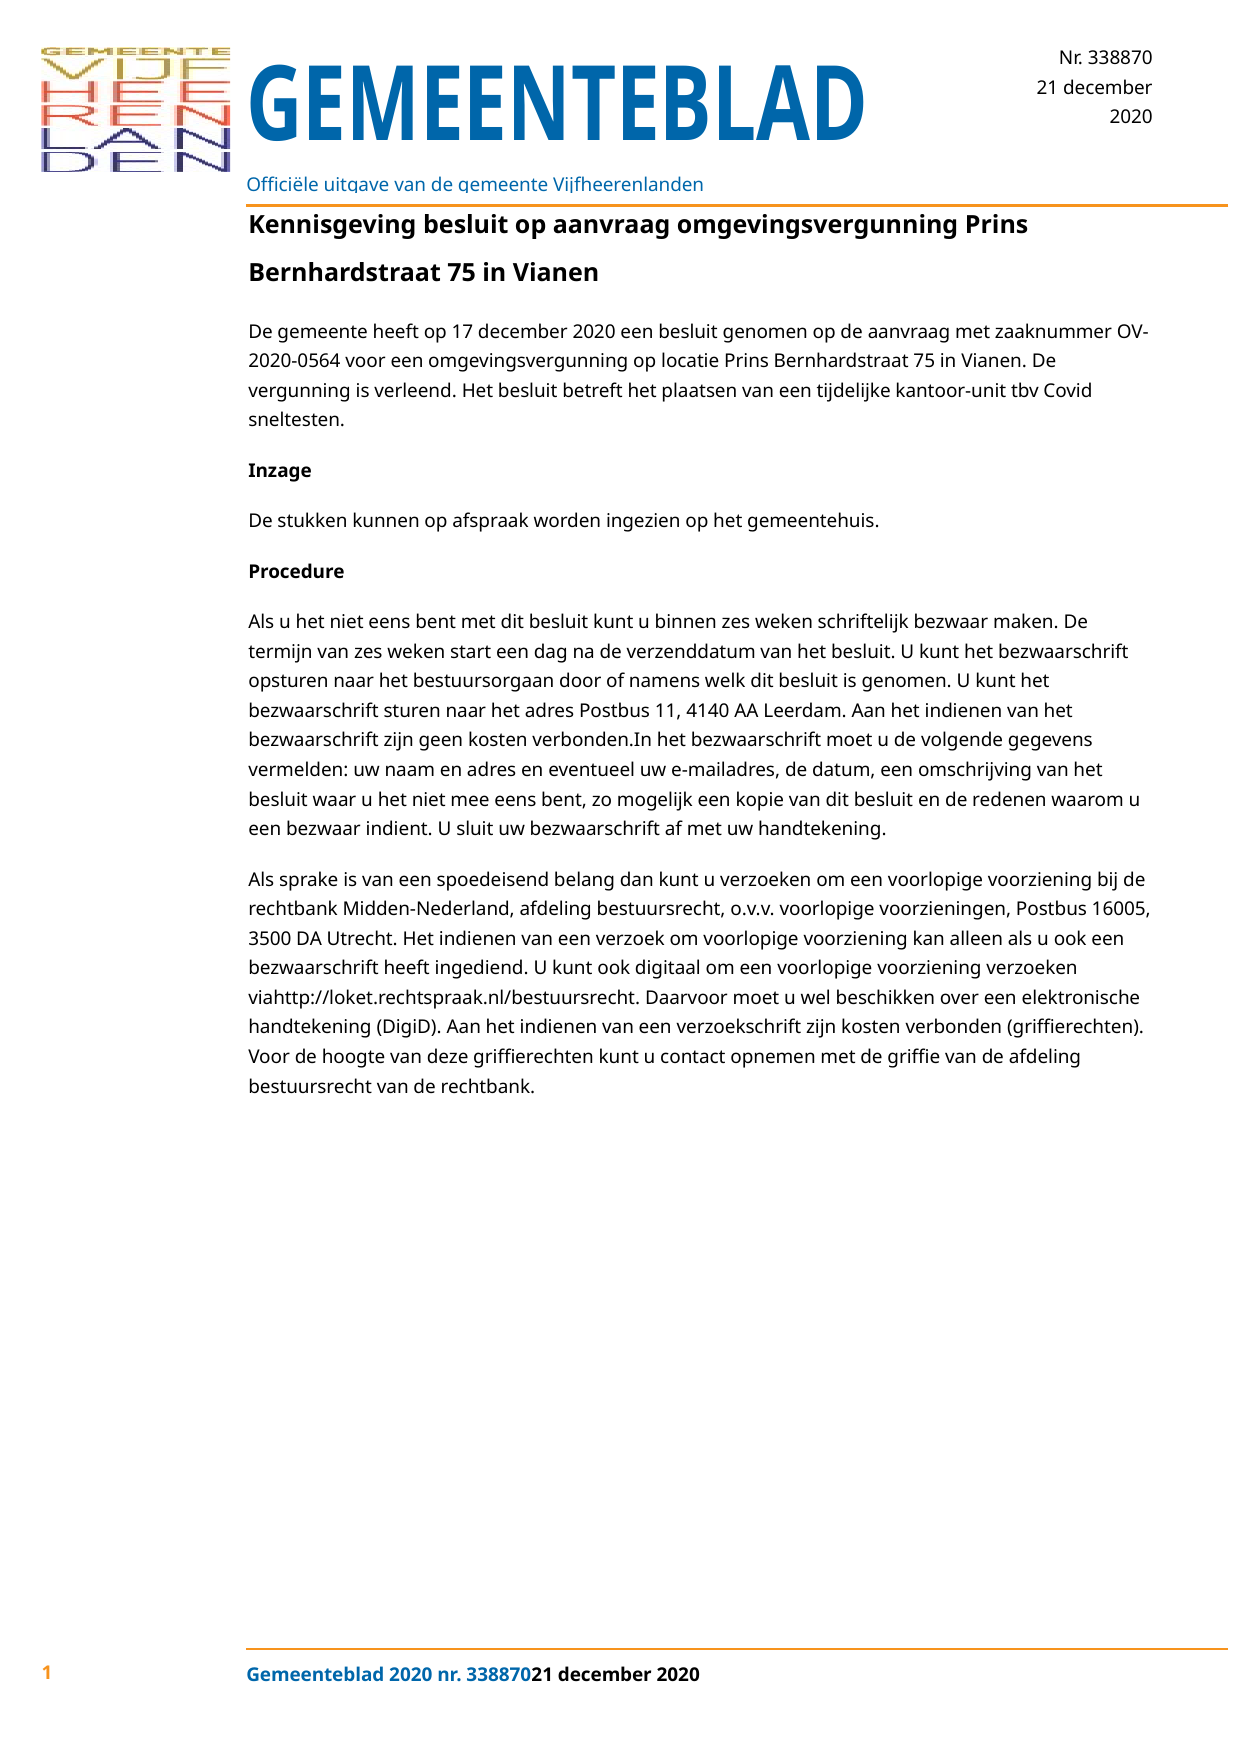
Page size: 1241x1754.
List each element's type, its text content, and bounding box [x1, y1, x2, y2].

text Kennisgeving besluit op aanvraag omgevingsvergunning Prins Bernhardstraat 75 in Vianen [248, 207, 1152, 288]
text Als u het niet eens bent met dit besluit kunt u binnen zes weken schriftelijk bezwaar maken. De termijn van zes weken start een dag na de verzenddatum van het besluit. U kunt het bezwaarschrift opsturen naar het bestuursorgaan door of namens welk dit besluit is genomen. U kunt het bezwaarschrift sturen naar het adres Postbus 11, 4140 AA Leerdam. Aan het indienen van het bezwaarschrift zijn geen kosten verbonden.In het bezwaarschrift moet u de volgende gegevens vermelden: uw naam en adres en eventueel uw e-mailadres, de datum, een omschrijving van het besluit waar u het niet mee eens bent, zo mogelijk een kopie van dit besluit en de redenen waarom u een bezwaar indient. U sluit uw bezwaarschrift af met uw handtekening. [248, 608, 1152, 841]
text Inzage [248, 457, 1152, 483]
text Procedure [248, 558, 1152, 584]
text Als sprake is van een spoedeisend belang dan kunt u verzoeken om een voorlopige voorziening bij de rechtbank Midden-Nederland, afdeling bestuursrecht, o.v.v. voorlopige voorzieningen, Postbus 16005, 3500 DA Utrecht. Het indienen van een verzoek om voorlopige voorziening kan alleen als u ook een bezwaarschrift heeft ingediend. U kunt ook digitaal om een voorlopige voorziening verzoeken viahttp://loket.rechtspraak.nl/bestuursrecht. Daarvoor moet u wel beschikken over een elektronische handtekening (DigiD). Aan het indienen van een verzoekschrift zijn kosten verbonden (griffierechten). Voor de hoogte van deze griffierechten kunt u contact opnemen met de griffie van de afdeling bestuursrecht van de rechtbank. [248, 866, 1152, 1099]
picture [41, 47, 231, 172]
text De gemeente heeft op 17 december 2020 een besluit genomen op de aanvraag met zaaknummer OV-2020-0564 voor een omgevingsvergunning op locatie Prins Bernhardstraat 75 in Vianen. De vergunning is verleend. Het besluit betreft het plaatsen van een tijdelijke kantoor-unit tbv Covid sneltesten. [248, 318, 1152, 432]
text De stukken kunnen op afspraak worden ingezien op het gemeentehuis. [248, 507, 1152, 533]
